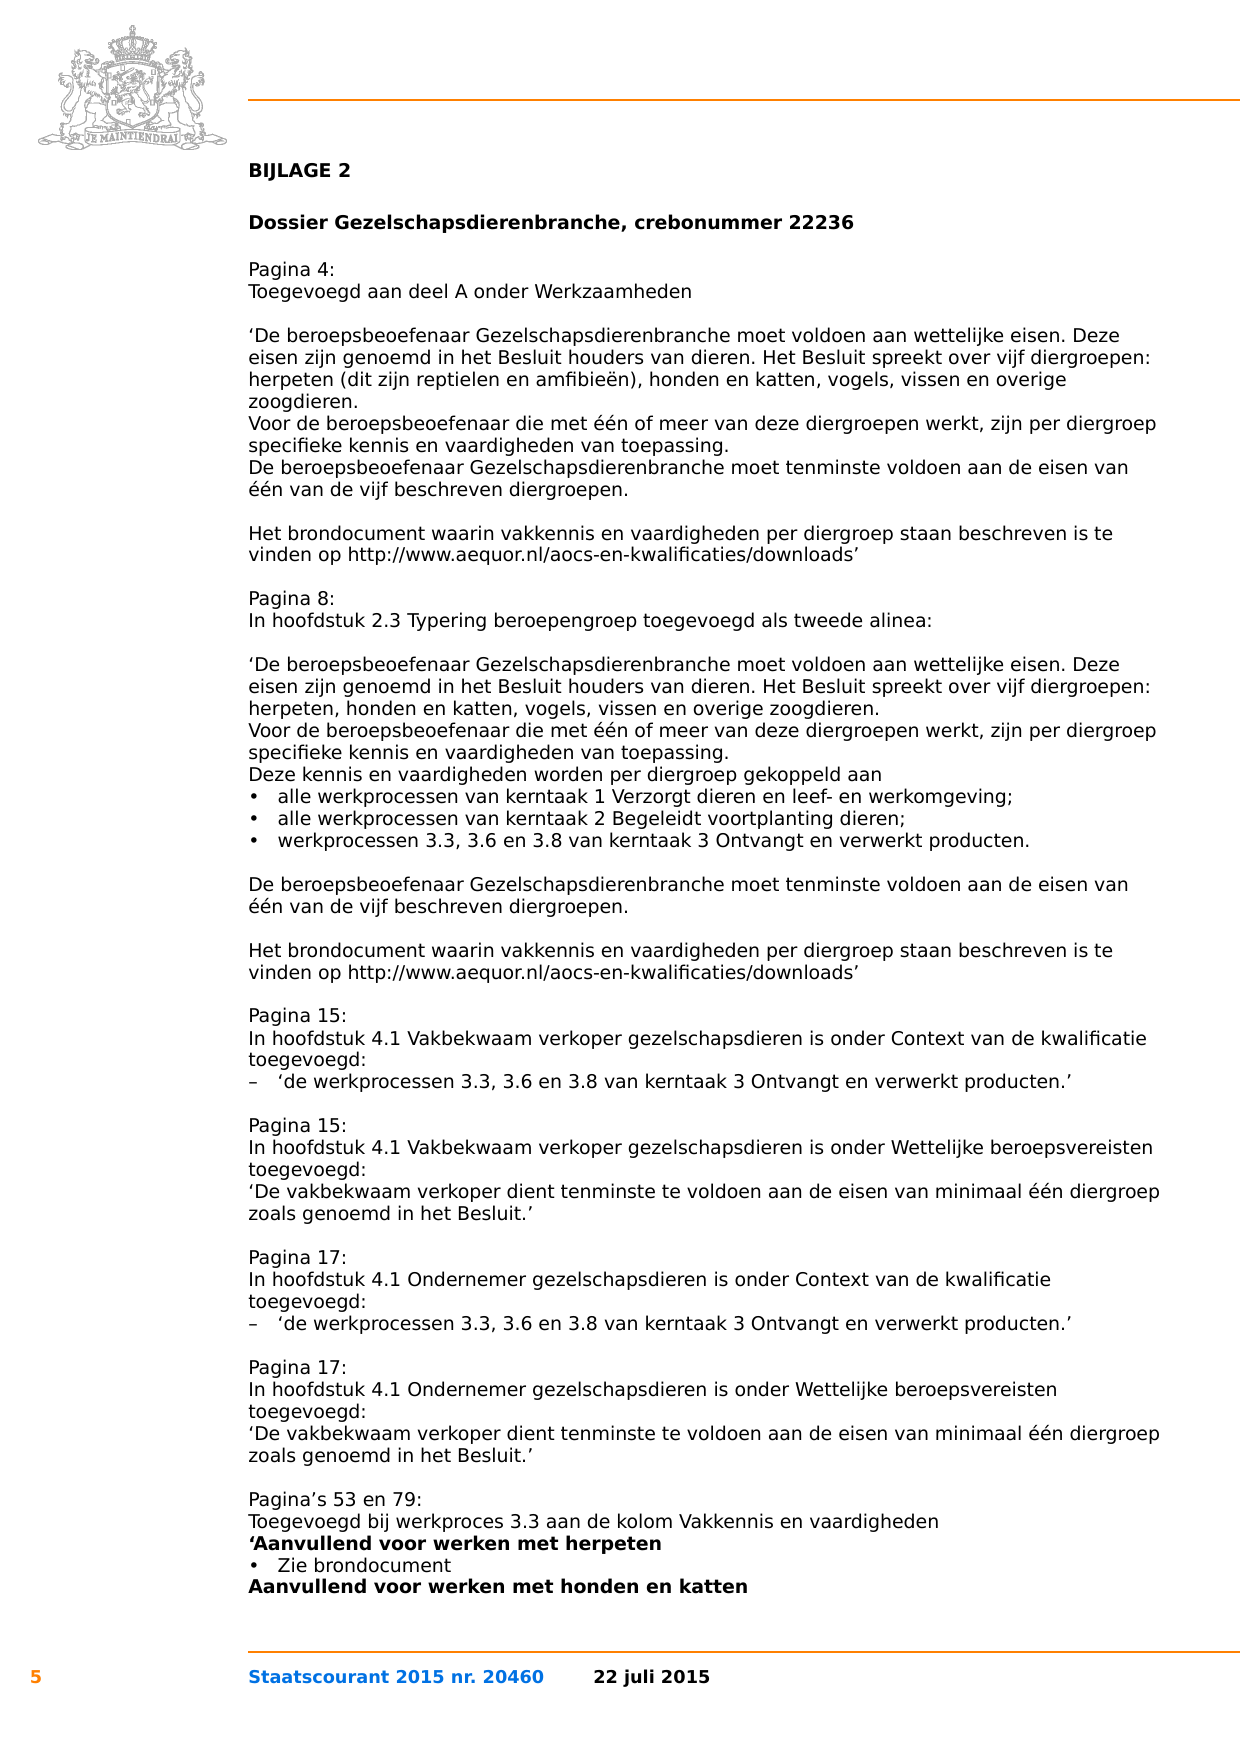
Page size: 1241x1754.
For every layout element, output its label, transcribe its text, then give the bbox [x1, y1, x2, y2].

text De beroepsbeoefenaar Gezelschapsdierenbranche moet tenminste voldoen aan de eisen van één van de vijf beschreven diergroepen. [248, 874, 1163, 918]
text ‘Aanvullend voor werken met herpeten [248, 1532, 1163, 1554]
text Deze kennis en vaardigheden worden per diergroep gekoppeld aan [248, 764, 1163, 786]
text • alle werkprocessen van kerntaak 2 Begeleidt voortplanting dieren; [248, 808, 1163, 830]
text In hoofdstuk 2.3 Typering beroepengroep toegevoegd als tweede alinea: [248, 610, 1163, 632]
picture [38, 25, 227, 150]
text – ‘de werkprocessen 3.3, 3.6 en 3.8 van kerntaak 3 Ontvangt en verwerkt producten.’ [248, 1313, 1163, 1335]
text • Zie brondocument [248, 1554, 1163, 1576]
text Toegevoegd aan deel A onder Werkzaamheden [248, 281, 1163, 303]
text ‘De vakbekwaam verkoper dient tenminste te voldoen aan de eisen van minimaal één diergroep zoals genoemd in het Besluit.’ [248, 1423, 1163, 1467]
text Pagina 17: [248, 1247, 1163, 1269]
text In hoofdstuk 4.1 Vakbekwaam verkoper gezelschapsdieren is onder Context van de kwalificatie toegevoegd: [248, 1027, 1163, 1071]
text Pagina’s 53 en 79: [248, 1488, 1163, 1511]
text Toegevoegd bij werkproces 3.3 aan de kolom Vakkennis en vaardigheden [248, 1511, 1163, 1532]
subtitle Dossier Gezelschapsdierenbranche, crebonummer 22236 [248, 212, 1163, 234]
text In hoofdstuk 4.1 Vakbekwaam verkoper gezelschapsdieren is onder Wettelijke beroepsvereisten toegevoegd: [248, 1137, 1163, 1181]
text ‘De beroepsbeoefenaar Gezelschapsdierenbranche moet voldoen aan wettelijke eisen. Deze eisen zijn genoemd in het Besluit houders van dieren. Het Besluit spreekt over vijf diergroepen: herpeten (dit zijn reptielen en amfibieën), honden en katten, vogels, vissen en overige zoogdieren. [248, 325, 1163, 413]
subtitle BIJLAGE 2 [248, 160, 1163, 182]
text Het brondocument waarin vakkennis en vaardigheden per diergroep staan beschreven is te vinden op http://www.aequor.nl/aocs-en-kwalificaties/downloads’ [248, 522, 1163, 566]
text De beroepsbeoefenaar Gezelschapsdierenbranche moet tenminste voldoen aan de eisen van één van de vijf beschreven diergroepen. [248, 457, 1163, 501]
text Pagina 8: [248, 588, 1163, 610]
text Pagina 15: [248, 1115, 1163, 1137]
text • alle werkprocessen van kerntaak 1 Verzorgt dieren en leef- en werkomgeving; [248, 786, 1163, 808]
text Voor de beroepsbeoefenaar die met één of meer van deze diergroepen werkt, zijn per diergroep specifieke kennis en vaardigheden van toepassing. [248, 720, 1163, 764]
text • werkprocessen 3.3, 3.6 en 3.8 van kerntaak 3 Ontvangt en verwerkt producten. [248, 830, 1163, 852]
text In hoofdstuk 4.1 Ondernemer gezelschapsdieren is onder Context van de kwalificatie toegevoegd: [248, 1269, 1163, 1313]
text In hoofdstuk 4.1 Ondernemer gezelschapsdieren is onder Wettelijke beroepsvereisten toegevoegd: [248, 1379, 1163, 1423]
text – ‘de werkprocessen 3.3, 3.6 en 3.8 van kerntaak 3 Ontvangt en verwerkt producten.’ [248, 1071, 1163, 1093]
text Voor de beroepsbeoefenaar die met één of meer van deze diergroepen werkt, zijn per diergroep specifieke kennis en vaardigheden van toepassing. [248, 413, 1163, 457]
text ‘De vakbekwaam verkoper dient tenminste te voldoen aan de eisen van minimaal één diergroep zoals genoemd in het Besluit.’ [248, 1181, 1163, 1225]
text Pagina 15: [248, 1005, 1163, 1027]
text Pagina 4: [248, 259, 1163, 281]
text Het brondocument waarin vakkennis en vaardigheden per diergroep staan beschreven is te vinden op http://www.aequor.nl/aocs-en-kwalificaties/downloads’ [248, 939, 1163, 983]
text ‘De beroepsbeoefenaar Gezelschapsdierenbranche moet voldoen aan wettelijke eisen. Deze eisen zijn genoemd in het Besluit houders van dieren. Het Besluit spreekt over vijf diergroepen: herpeten, honden en katten, vogels, vissen en overige zoogdieren. [248, 654, 1163, 720]
text Pagina 17: [248, 1357, 1163, 1379]
text Aanvullend voor werken met honden en katten [248, 1576, 1163, 1598]
